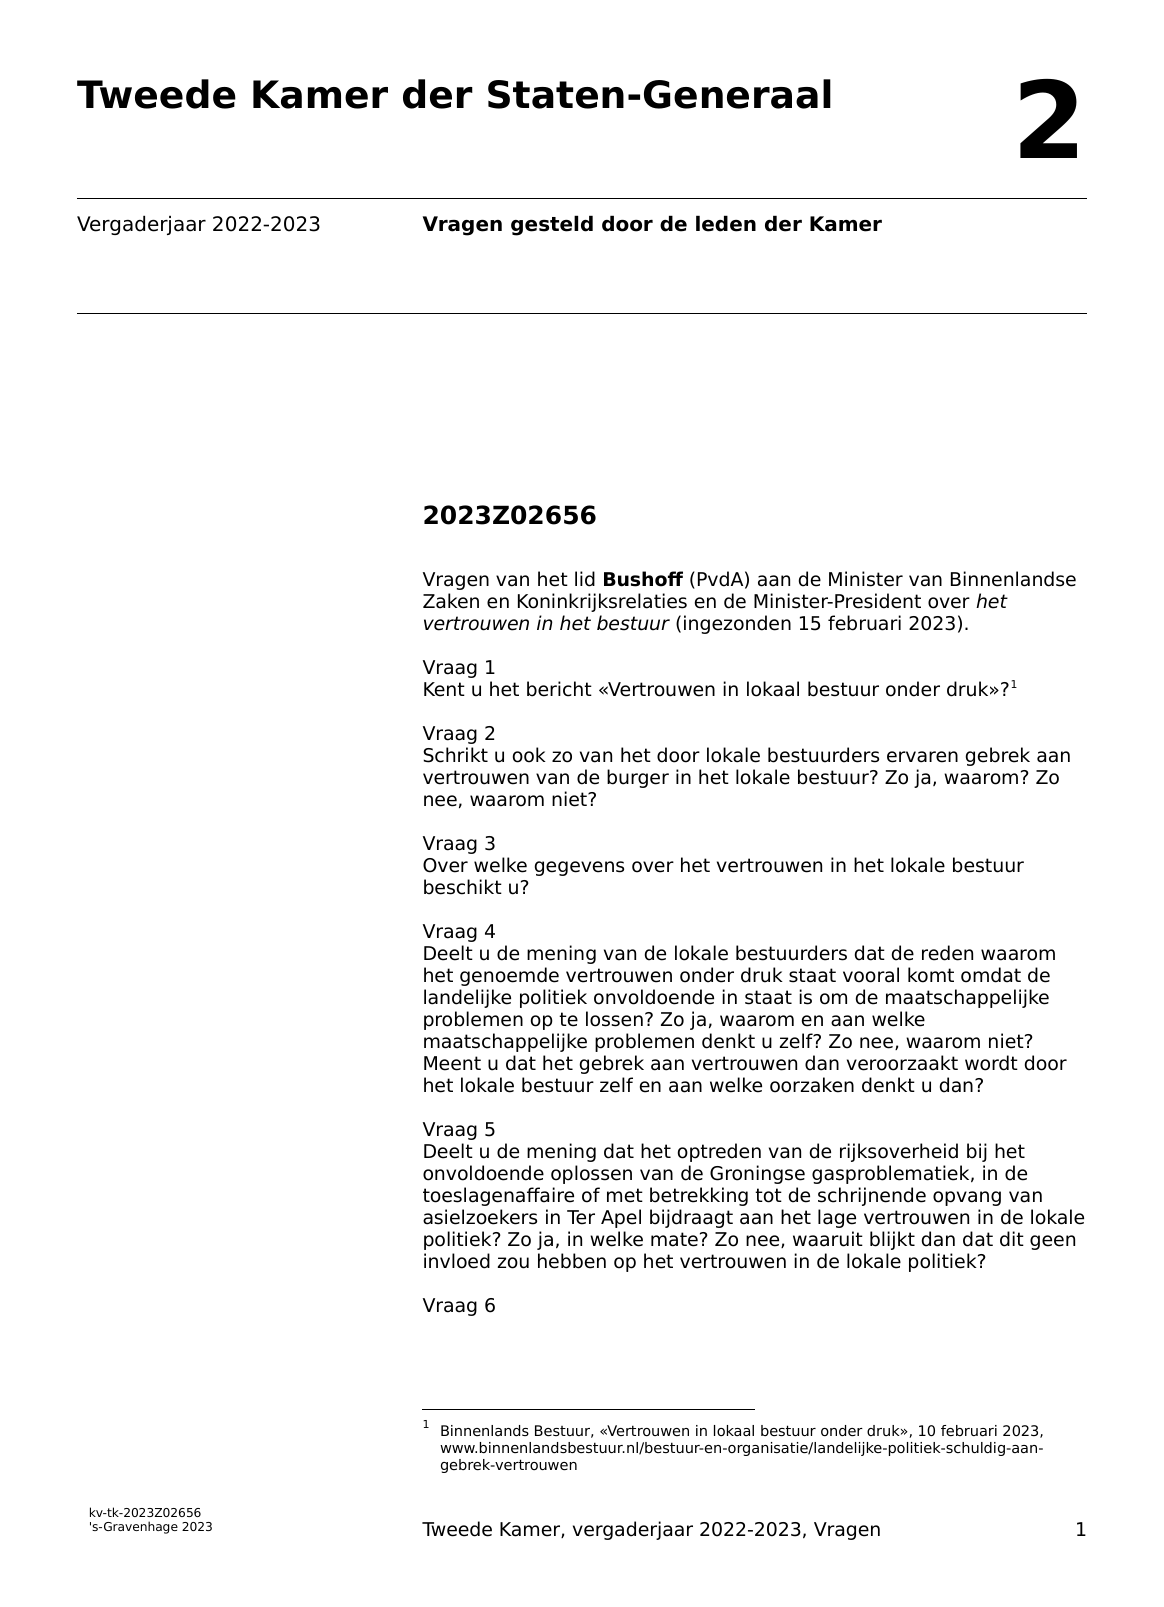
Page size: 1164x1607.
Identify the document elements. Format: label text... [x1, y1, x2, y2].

text Deelt u de mening van de lokale bestuurders dat de reden waarom het genoemde vertrouwen onder druk staat vooral komt omdat de landelijke politiek onvoldoende in staat is om de maatschappelijke problemen op te lossen? Zo ja, waarom en aan welke maatschappelijke problemen denkt u zelf? Zo nee, waarom niet? Meent u dat het gebrek aan vertrouwen dan veroorzaakt wordt door het lokale bestuur zelf en aan welke oorzaken denkt u dan? [422, 943, 1087, 1097]
text 2023Z02656 [422, 501, 1087, 531]
text Vraag 5 [422, 1119, 1087, 1141]
text Vraag 4 [422, 921, 1087, 943]
text Over welke gegevens over het vertrouwen in het lokale bestuur beschikt u? [422, 855, 1087, 899]
text Vraag 1 [422, 657, 1087, 679]
table_header 2 [886, 59, 1087, 198]
text Binnenlands Bestuur, «Vertrouwen in lokaal bestuur onder druk», 10 februari 2023, www.binnenlandsbestuur.nl/bestuur-en-organisatie/landelijke-politiek-schuldig-aan-gebrek-vertrouwen [422, 1418, 1087, 1474]
text Deelt u de mening dat het optreden van de rijksoverheid bij het onvoldoende oplossen van de Groningse gasproblematiek, in de toeslagenaffaire of met betrekking tot de schrijnende opvang van asielzoekers in Ter Apel bijdraagt aan het lage vertrouwen in de lokale politiek? Zo ja, in welke mate? Zo nee, waaruit blijkt dan dat dit geen invloed zou hebben op het vertrouwen in de lokale politiek? [422, 1141, 1087, 1273]
table_cell Vergaderjaar 2022-2023 [77, 199, 422, 313]
text Vraag 6 [422, 1295, 1087, 1317]
text Vragen van het lid Bushoff (PvdA) aan de Minister van Binnenlandse Zaken en Koninkrijksrelaties en de Minister-President over het vertrouwen in het bestuur (ingezonden 15 februari 2023). [422, 569, 1087, 635]
text Vraag 2 [422, 723, 1087, 745]
table_cell Vragen gesteld door de leden der Kamer [422, 199, 1087, 313]
text Vraag 3 [422, 833, 1087, 855]
text 's-Gravenhage 2023 [88, 1520, 323, 1534]
text kv-tk-2023Z02656 [88, 1506, 323, 1520]
table_header Tweede Kamer der Staten-Generaal [77, 59, 886, 198]
text Schrikt u ook zo van het door lokale bestuurders ervaren gebrek aan vertrouwen van de burger in het lokale bestuur? Zo ja, waarom? Zo nee, waarom niet? [422, 745, 1087, 811]
text Kent u het bericht «Vertrouwen in lokaal bestuur onder druk»? [422, 679, 1087, 701]
